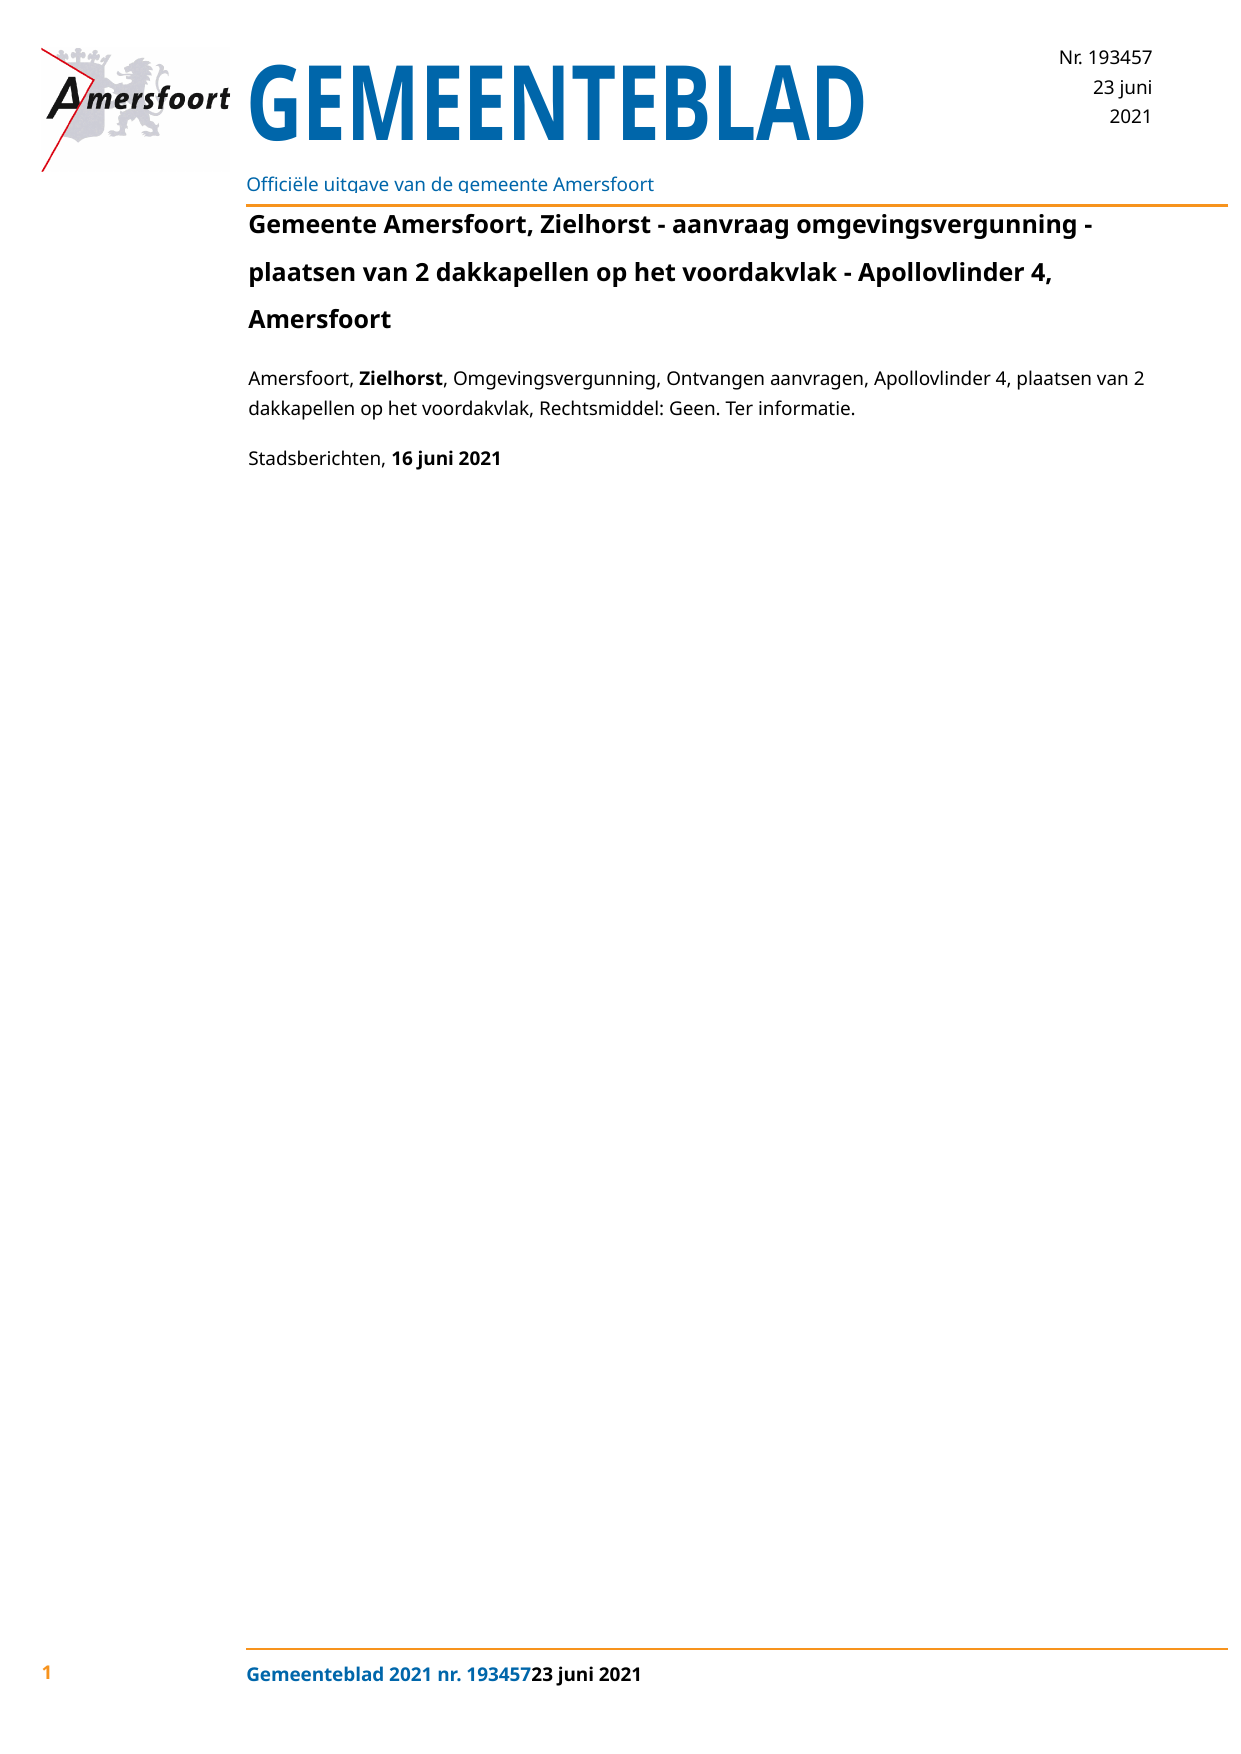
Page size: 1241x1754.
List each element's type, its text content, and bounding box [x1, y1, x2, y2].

text Gemeente Amersfoort, Zielhorst - aanvraag omgevingsvergunning - plaatsen van 2 dakkapellen op het voordakvlak - Apollovlinder 4, Amersfoort [248, 207, 1152, 336]
text Amersfoort, Zielhorst, Omgevingsvergunning, Ontvangen aanvragen, Apollovlinder 4, plaatsen van 2 dakkapellen op het voordakvlak, Rechtsmiddel: Geen. Ter informatie. [248, 366, 1152, 421]
text Stadsberichten, 16 juni 2021 [248, 446, 1152, 471]
picture [41, 47, 231, 172]
